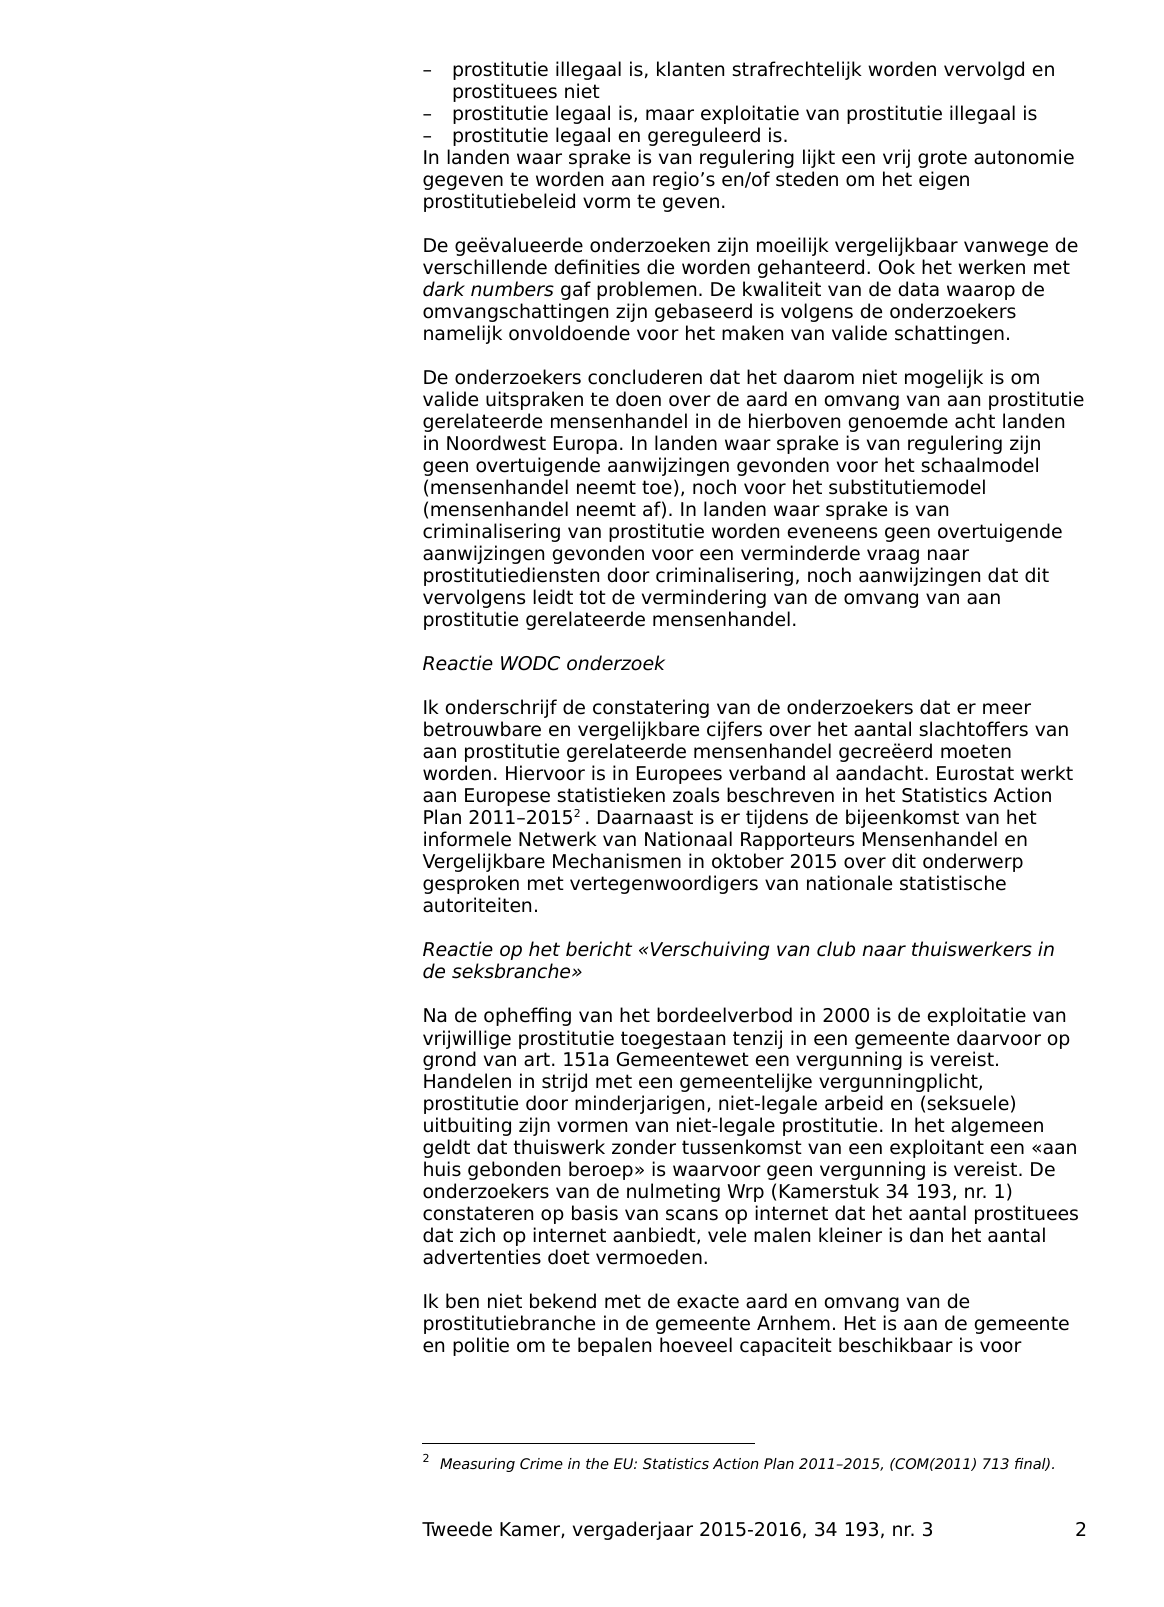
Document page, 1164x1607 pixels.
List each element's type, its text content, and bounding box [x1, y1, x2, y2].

text Measuring Crime in the EU: Statistics Action Plan 2011–2015, (COM(2011) 713 final). [422, 1452, 1087, 1474]
text De onderzoekers concluderen dat het daarom niet mogelijk is om valide uitspraken te doen over de aard en omvang van aan prostitutie gerelateerde mensenhandel in de hierboven genoemde acht landen in Noordwest Europa. In landen waar sprake is van regulering zijn geen overtuigende aanwijzingen gevonden voor het schaalmodel (mensenhandel neemt toe), noch voor het substitutiemodel (mensenhandel neemt af). In landen waar sprake is van criminalisering van prostitutie worden eveneens geen overtuigende aanwijzingen gevonden voor een verminderde vraag naar prostitutiediensten door criminalisering, noch aanwijzingen dat dit vervolgens leidt tot de vermindering van de omvang van aan prostitutie gerelateerde mensenhandel. [422, 367, 1087, 631]
text De geëvalueerde onderzoeken zijn moeilijk vergelijkbaar vanwege de verschillende definities die worden gehanteerd. Ook het werken met dark numbers gaf problemen. De kwaliteit van de data waarop de omvangschattingen zijn gebaseerd is volgens de onderzoekers namelijk onvoldoende voor het maken van valide schattingen. [422, 235, 1087, 345]
text Ik ben niet bekend met de exacte aard en omvang van de prostitutiebranche in de gemeente Arnhem. Het is aan de gemeente en politie om te bepalen hoeveel capaciteit beschikbaar is voor [422, 1291, 1087, 1357]
subtitle Reactie WODC onderzoek [422, 653, 1087, 675]
text – prostitutie legaal en gereguleerd is. [422, 125, 1087, 147]
subtitle Reactie op het bericht «Verschuiving van club naar thuiswerkers in de seksbranche» [422, 939, 1087, 983]
text Ik onderschrijf de constatering van de onderzoekers dat er meer betrouwbare en vergelijkbare cijfers over het aantal slachtoffers van aan prostitutie gerelateerde mensenhandel gecreëerd moeten worden. Hiervoor is in Europees verband al aandacht. Eurostat werkt aan Europese statistieken zoals beschreven in het Statistics Action Plan 2011–2015. Daarnaast is er tijdens de bijeenkomst van het informele Netwerk van Nationaal Rapporteurs Mensenhandel en Vergelijkbare Mechanismen in oktober 2015 over dit onderwerp gesproken met vertegenwoordigers van nationale statistische autoriteiten. [422, 697, 1087, 917]
text – prostitutie illegaal is, klanten strafrechtelijk worden vervolgd en prostituees niet [422, 59, 1087, 103]
text Na de opheffing van het bordeelverbod in 2000 is de exploitatie van vrijwillige prostitutie toegestaan tenzij in een gemeente daarvoor op grond van art. 151a Gemeentewet een vergunning is vereist. Handelen in strijd met een gemeentelijke vergunningplicht, prostitutie door minderjarigen, niet-legale arbeid en (seksuele) uitbuiting zijn vormen van niet-legale prostitutie. In het algemeen geldt dat thuiswerk zonder tussenkomst van een exploitant een «aan huis gebonden beroep» is waarvoor geen vergunning is vereist. De onderzoekers van de nulmeting Wrp (Kamerstuk 34 193, nr. 1) constateren op basis van scans op internet dat het aantal prostituees dat zich op internet aanbiedt, vele malen kleiner is dan het aantal advertenties doet vermoeden. [422, 1005, 1087, 1269]
text In landen waar sprake is van regulering lijkt een vrij grote autonomie gegeven te worden aan regio’s en/of steden om het eigen prostitutiebeleid vorm te geven. [422, 147, 1087, 213]
text – prostitutie legaal is, maar exploitatie van prostitutie illegaal is [422, 103, 1087, 125]
